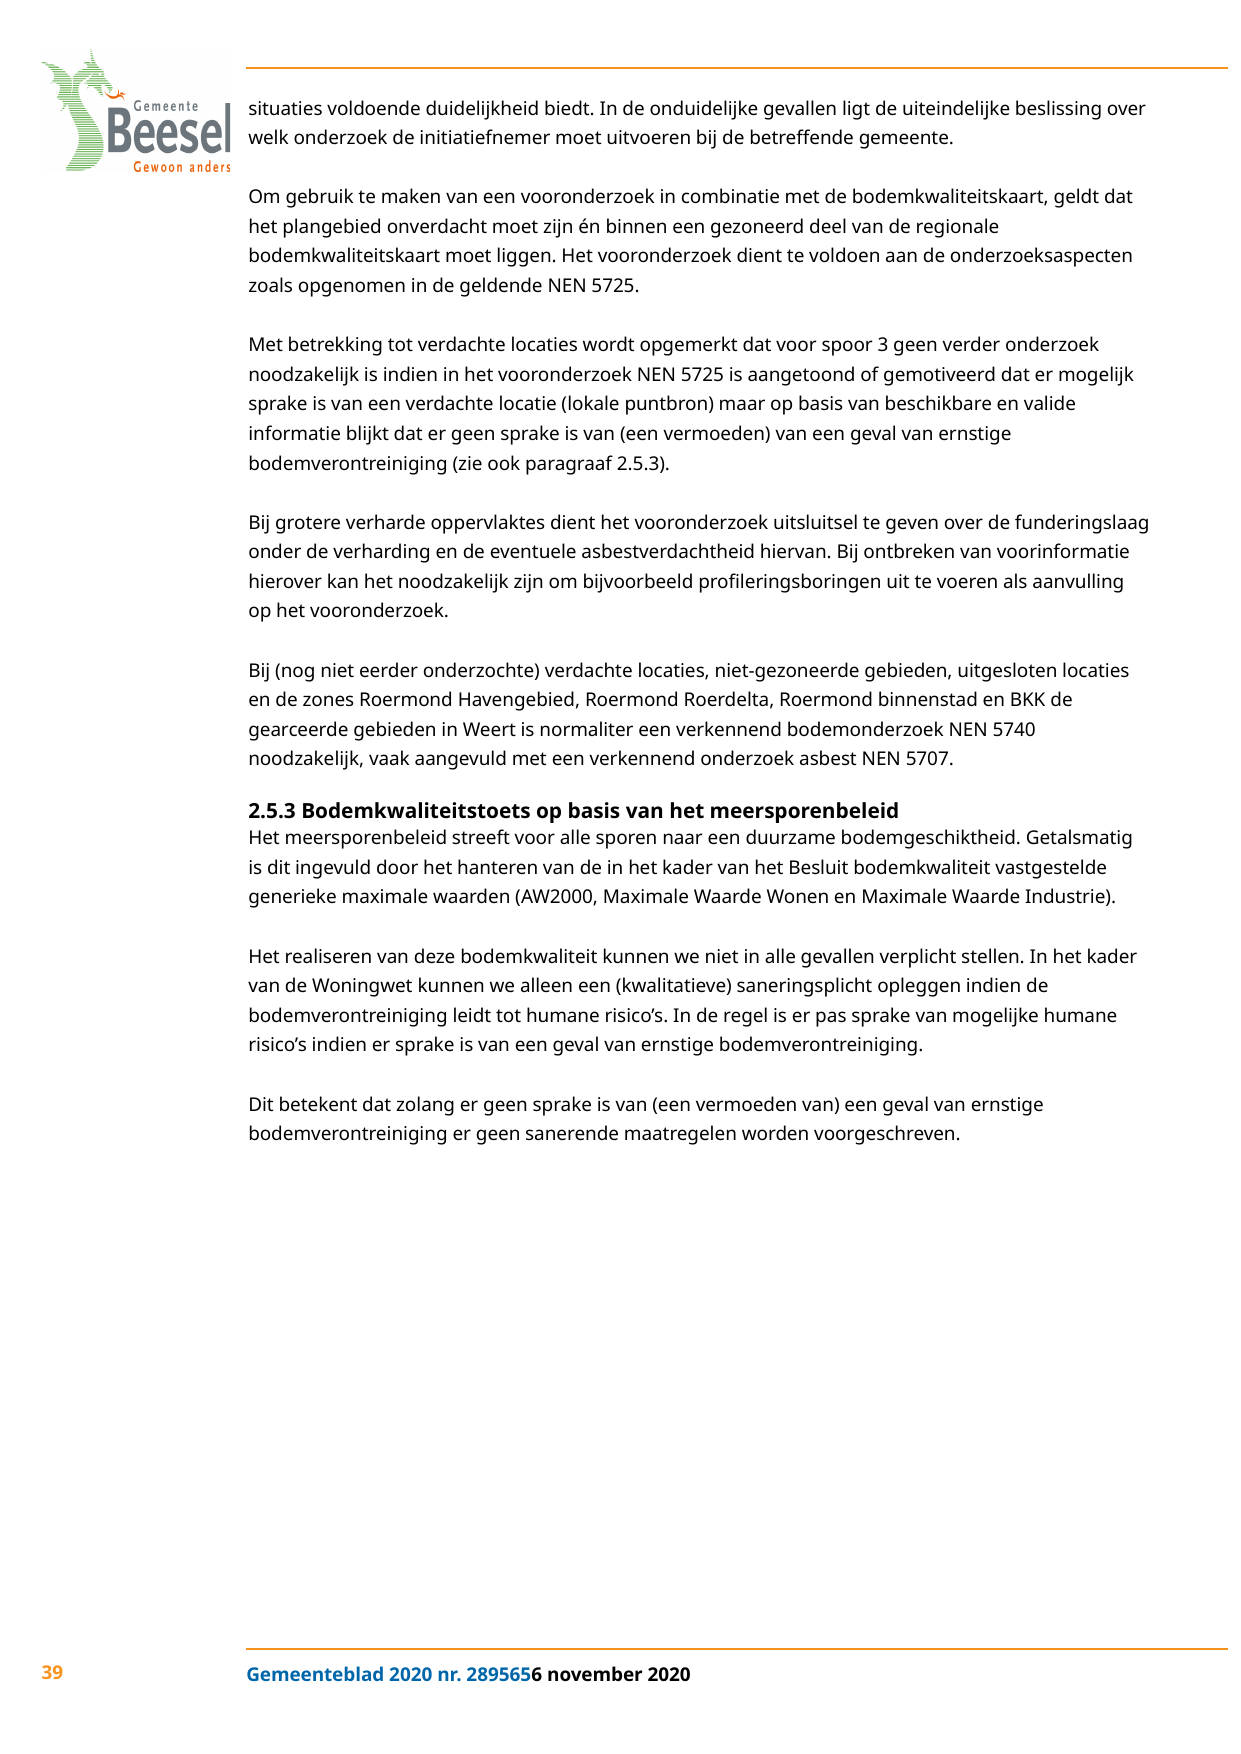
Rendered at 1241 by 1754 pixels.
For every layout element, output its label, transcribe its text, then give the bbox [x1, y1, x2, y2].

text Dit betekent dat zolang er geen sprake is van (een vermoeden van) een geval van ernstige bodemverontreiniging er geen sanerende maatregelen worden voorgeschreven. [248, 1091, 1152, 1146]
text Bij (nog niet eerder onderzochte) verdachte locaties, niet-gezoneerde gebieden, uitgesloten locaties en de zones Roermond Havengebied, Roermond Roerdelta, Roermond binnenstad en BKK de gearceerde gebieden in Weert is normaliter een verkennend bodemonderzoek NEN 5740 noodzakelijk, vaak aangevuld met een verkennend onderzoek asbest NEN 5707. [248, 657, 1152, 771]
text Met betrekking tot verdachte locaties wordt opgemerkt dat voor spoor 3 geen verder onderzoek noodzakelijk is indien in het vooronderzoek NEN 5725 is aangetoond of gemotiveerd dat er mogelijk sprake is van een verdachte locatie (lokale puntbron) maar op basis van beschikbare en valide informatie blijkt dat er geen sprake is van (een vermoeden) van een geval van ernstige bodemverontreiniging (zie ook paragraaf 2.5.3). [248, 331, 1152, 476]
text Bij grotere verharde oppervlaktes dient het vooronderzoek uitsluitsel te geven over de funderingslaag onder de verharding en de eventuele asbestverdachtheid hiervan. Bij ontbreken van voorinformatie hierover kan het noodzakelijk zijn om bijvoorbeeld profileringsboringen uit te voeren als aanvulling op het vooronderzoek. [248, 509, 1152, 623]
text Het realiseren van deze bodemkwaliteit kunnen we niet in alle gevallen verplicht stellen. In het kader van de Woningwet kunnen we alleen een (kwalitatieve) saneringsplicht opleggen indien de bodemverontreiniging leidt tot humane risico’s. In de regel is er pas sprake van mogelijke humane risico’s indien er sprake is van een geval van ernstige bodemverontreiniging. [248, 943, 1152, 1057]
text situaties voldoende duidelijkheid biedt. In de onduidelijke gevallen ligt de uiteindelijke beslissing over welk onderzoek de initiatiefnemer moet uitvoeren bij de betreffende gemeente. [248, 95, 1152, 150]
text Om gebruik te maken van een vooronderzoek in combinatie met de bodemkwaliteitskaart, geldt dat het plangebied onverdacht moet zijn én binnen een gezoneerd deel van de regionale bodemkwaliteitskaart moet liggen. Het vooronderzoek dient te voldoen aan de onderzoeksaspecten zoals opgenomen in de geldende NEN 5725. [248, 183, 1152, 298]
text 2.5.3 Bodemkwaliteitstoets op basis van het meersporenbeleid [248, 796, 1152, 824]
text Het meersporenbeleid streeft voor alle sporen naar een duurzame bodemgeschiktheid. Getalsmatig is dit ingevuld door het hanteren van de in het kader van het Besluit bodemkwaliteit vastgestelde generieke maximale waarden (AW2000, Maximale Waarde Wonen en Maximale Waarde Industrie). [248, 824, 1152, 909]
picture [41, 47, 231, 172]
